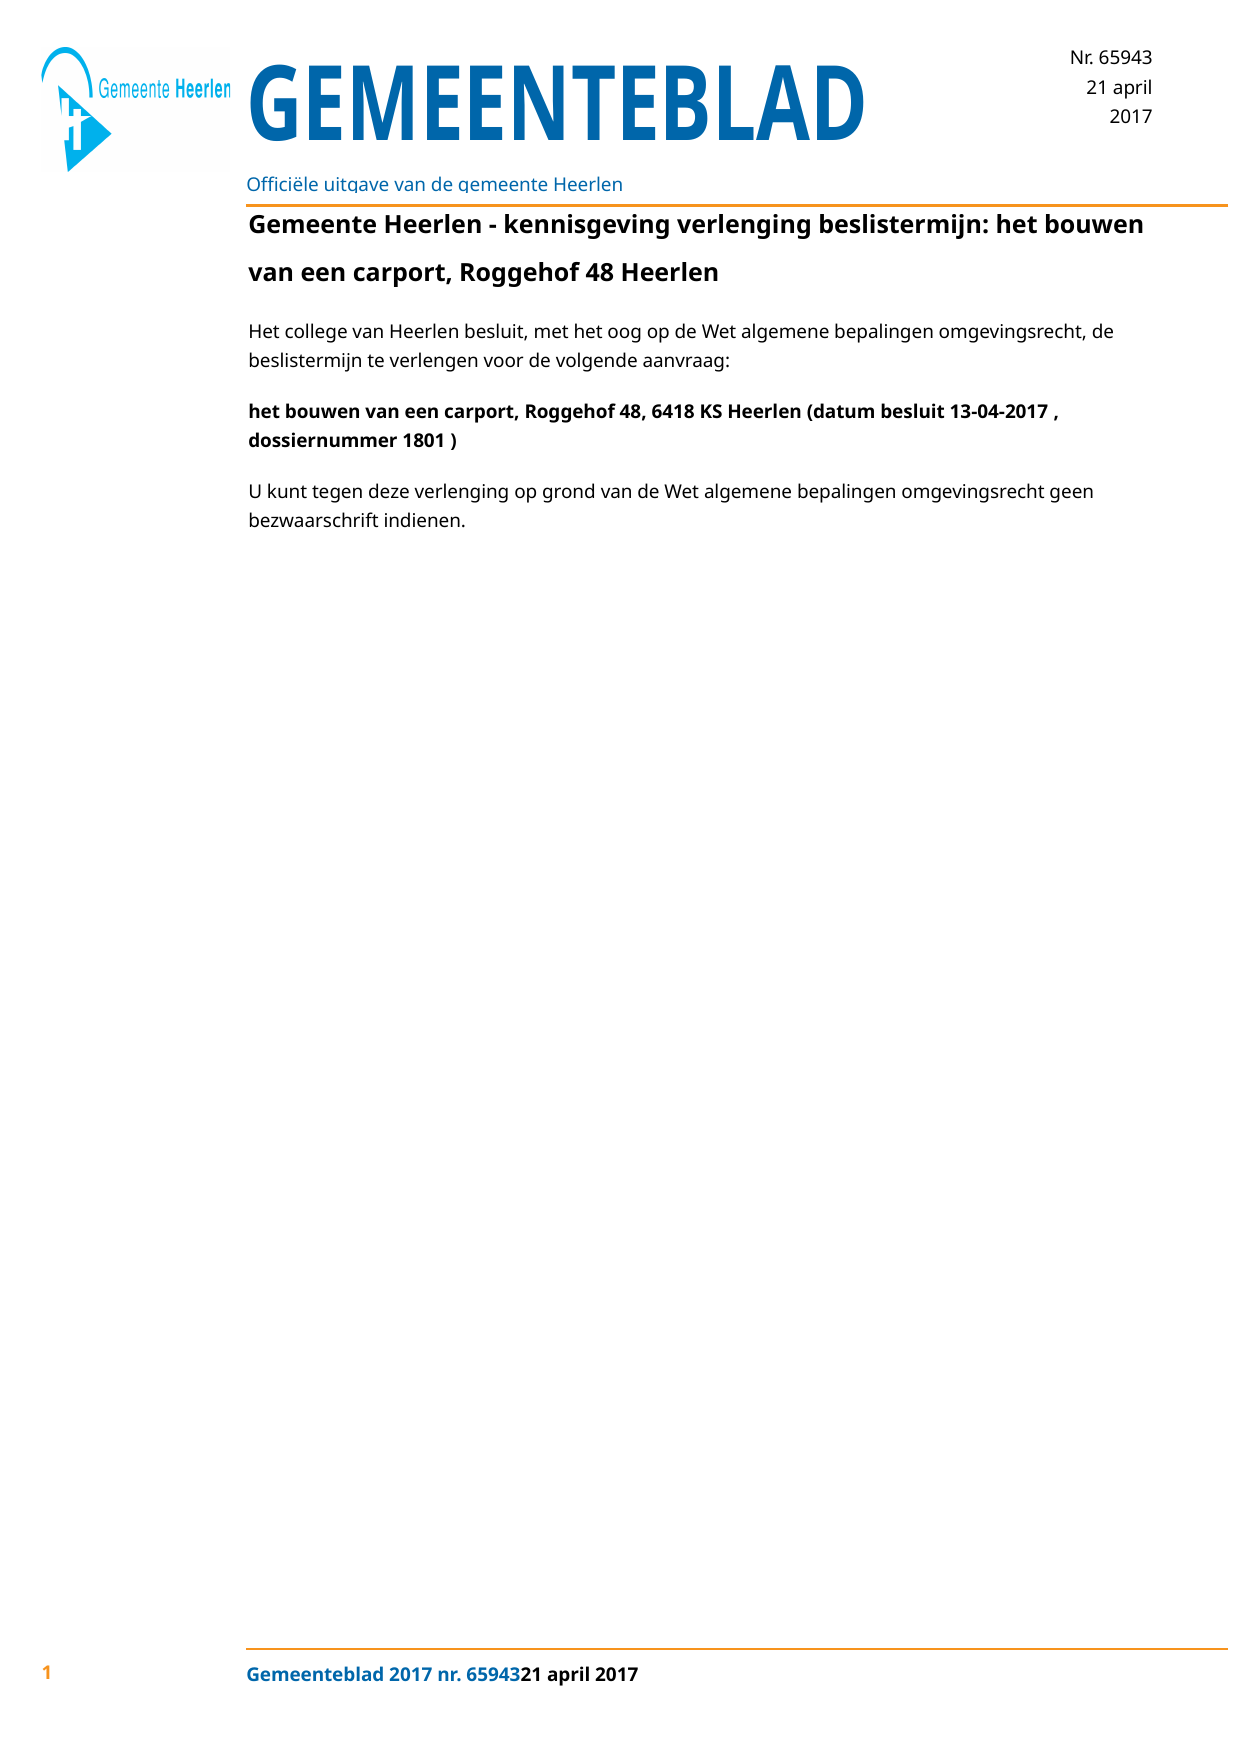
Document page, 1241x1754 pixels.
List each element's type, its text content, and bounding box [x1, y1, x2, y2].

text U kunt tegen deze verlenging op grond van de Wet algemene bepalingen omgevingsrecht geen bezwaarschrift indienen. [248, 478, 1152, 533]
text het bouwen van een carport, Roggehof 48, 6418 KS Heerlen (datum besluit 13-04-2017 , dossiernummer 1801 ) [248, 398, 1152, 453]
picture [41, 47, 231, 172]
text Gemeente Heerlen - kennisgeving verlenging beslistermijn: het bouwen van een carport, Roggehof 48 Heerlen [248, 207, 1152, 288]
picture [41, 47, 58, 70]
text Het college van Heerlen besluit, met het oog op de Wet algemene bepalingen omgevingsrecht, de beslistermijn te verlengen voor de volgende aanvraag: [248, 318, 1152, 373]
